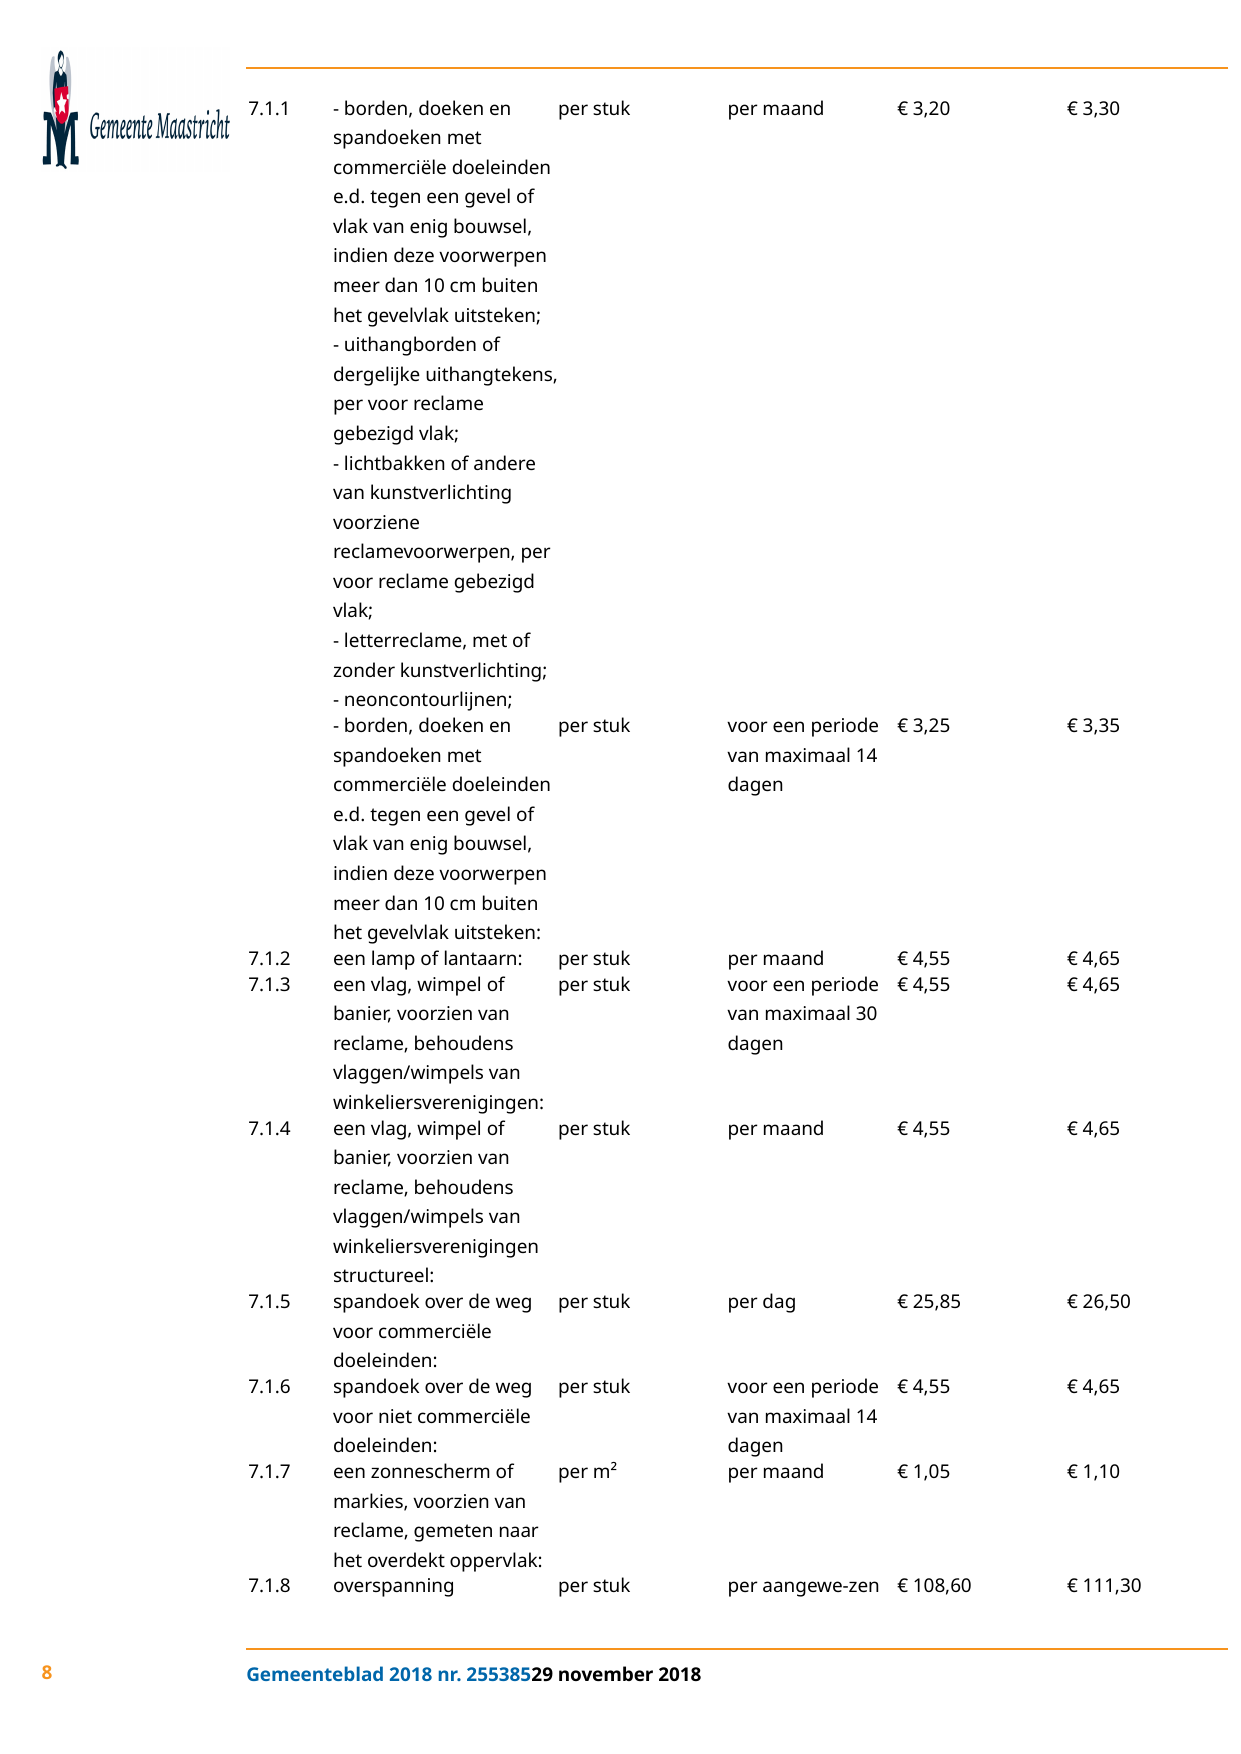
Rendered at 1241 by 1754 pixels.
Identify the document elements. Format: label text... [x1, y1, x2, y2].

table_cell € 4,65 [1067, 945, 1152, 971]
table_cell € 4,55 [897, 1373, 1067, 1458]
table_cell per stuk [558, 712, 727, 945]
table_cell per stuk [558, 1573, 727, 1598]
table_cell voor een periode van maximaal 14 dagen [728, 1373, 897, 1458]
table_cell € 26,50 [1067, 1289, 1152, 1373]
table_cell 7.1.2 [248, 945, 333, 971]
table_cell € 1,05 [897, 1458, 1067, 1573]
table_cell een vlag, wimpel of banier, voorzien van reclame, behoudens vlaggen/wimpels van winkeliersverenigingen: [333, 971, 558, 1115]
table_cell € 111,30 [1067, 1573, 1152, 1598]
table_cell per stuk [558, 1115, 727, 1288]
table_cell € 3,35 [1067, 712, 1152, 945]
table_cell voor een periode van maximaal 30 dagen [728, 971, 897, 1115]
picture [41, 47, 231, 172]
table_cell per maand [728, 1115, 897, 1288]
table_cell € 4,65 [1067, 1115, 1152, 1288]
table_cell per m² [558, 1458, 727, 1573]
table_cell 7.1.7 [248, 1458, 333, 1573]
table_cell € 4,55 [897, 1115, 1067, 1288]
table_cell per stuk [558, 1289, 727, 1373]
table_cell 7.1.4 [248, 1115, 333, 1288]
table_cell € 1,10 [1067, 1458, 1152, 1573]
table_cell spandoek over de weg voor niet commerciële doeleinden: [333, 1373, 558, 1458]
table_cell overspanning [333, 1573, 558, 1598]
table_cell 7.1.6 [248, 1373, 333, 1458]
table_cell spandoek over de weg voor commerciële doeleinden: [333, 1289, 558, 1373]
table_cell € 3,25 [897, 712, 1067, 945]
table_cell € 4,65 [1067, 1373, 1152, 1458]
table_cell per stuk [558, 971, 727, 1115]
table_cell [248, 712, 333, 945]
table_cell - borden, doeken en spandoeken met commerciële doeleinden e.d. tegen een gevel of vlak van enig bouwsel, indien deze voorwerpen meer dan 10 cm buiten het gevelvlak uitsteken: [333, 712, 558, 945]
table_cell € 4,55 [897, 945, 1067, 971]
table_cell 7.1.8 [248, 1573, 333, 1598]
table_cell per stuk [558, 1373, 727, 1458]
table_cell een vlag, wimpel of banier, voorzien van reclame, behoudens vlaggen/wimpels van winkeliersverenigingen structureel: [333, 1115, 558, 1288]
table_cell - borden, doeken en spandoeken met commerciële doeleinden e.d. tegen een gevel of vlak van enig bouwsel, indien deze voorwerpen meer dan 10 cm buiten het gevelvlak uitsteken; - uithangborden of dergelijke uithangtekens, per voor reclame gebezigd vlak; - lichtbakken of andere van kunstverlichting voorziene reclamevoorwerpen, per voor reclame gebezigd vlak; - letterreclame, met of zonder kunstverlichting; - neoncontourlijnen; [333, 95, 558, 712]
table_cell een lamp of lantaarn: [333, 945, 558, 971]
table_cell € 4,65 [1067, 971, 1152, 1115]
table_cell € 25,85 [897, 1289, 1067, 1373]
table_cell per maand [728, 945, 897, 971]
table_cell per maand [728, 1458, 897, 1573]
table_cell per stuk [558, 95, 727, 712]
table_cell € 108,60 [897, 1573, 1067, 1598]
table_cell 7.1.1 [248, 95, 333, 712]
table_cell per stuk [558, 945, 727, 971]
table_cell € 3,20 [897, 95, 1067, 712]
table_cell € 3,30 [1067, 95, 1152, 712]
table_cell € 4,55 [897, 971, 1067, 1115]
table_cell 7.1.5 [248, 1289, 333, 1373]
table_cell 7.1.3 [248, 971, 333, 1115]
table_cell voor een periode van maximaal 14 dagen [728, 712, 897, 945]
table_cell per maand [728, 95, 897, 712]
table_cell een zonnescherm of markies, voorzien van reclame, gemeten naar het overdekt oppervlak: [333, 1458, 558, 1573]
table_cell per aangewe-zen [728, 1573, 897, 1598]
table_cell per dag [728, 1289, 897, 1373]
